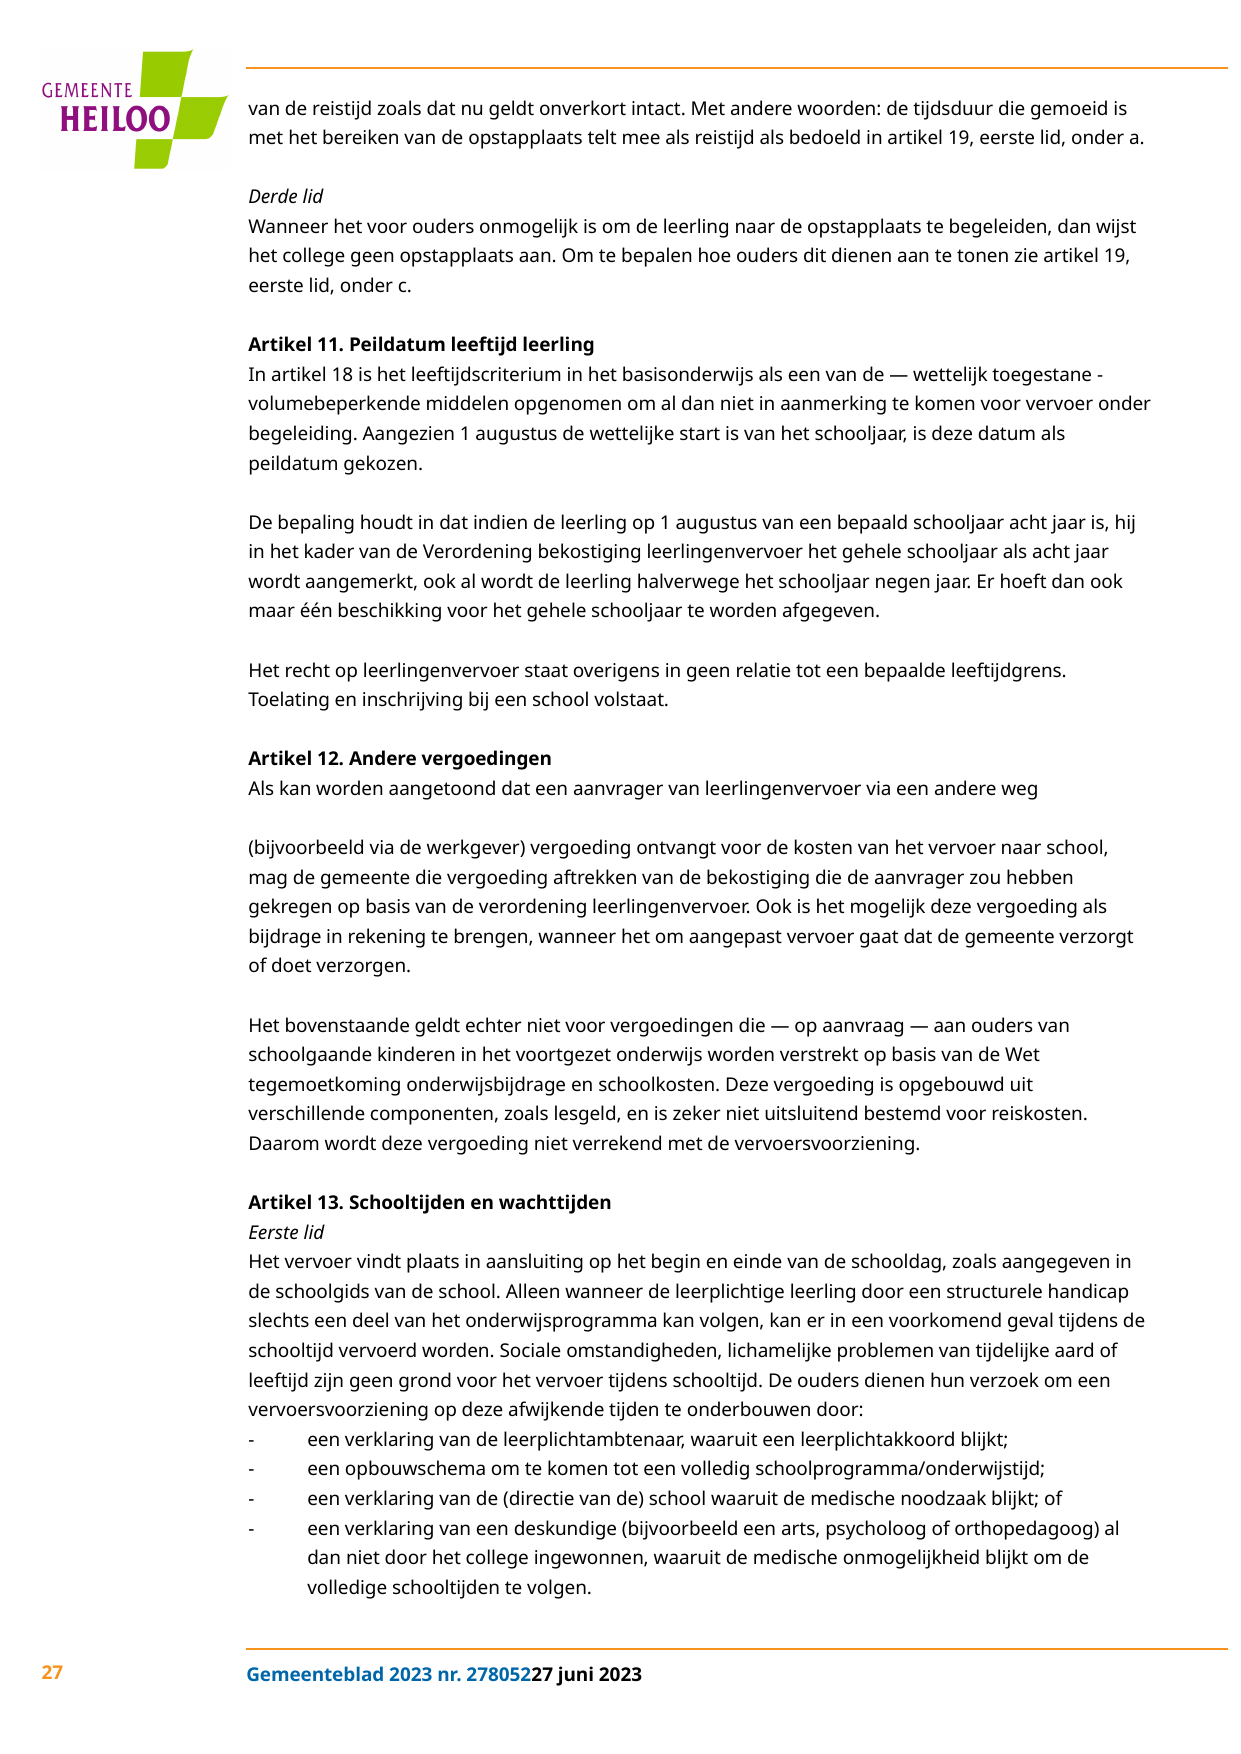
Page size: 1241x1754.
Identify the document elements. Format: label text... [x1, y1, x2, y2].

text (bijvoorbeeld via de werkgever) vergoeding ontvangt voor de kosten van het vervoer naar school, mag de gemeente die vergoeding aftrekken van de bekostiging die de aanvrager zou hebben gekregen op basis van de verordening leerlingenvervoer. Ook is het mogelijk deze vergoeding als bijdrage in rekening te brengen, wanneer het om aangepast vervoer gaat dat de gemeente verzorgt of doet verzorgen. [248, 834, 1152, 978]
text Het recht op leerlingenvervoer staat overigens in geen relatie tot een bepaalde leeftijdgrens. Toelating en inschrijving bij een school volstaat. [248, 657, 1152, 712]
picture [41, 47, 231, 172]
list een verklaring van de (directie van de) school waaruit de medische noodzaak blijkt; of [248, 1485, 1152, 1511]
list een opbouwschema om te komen tot een volledig schoolprogramma/onderwijstijd; [248, 1456, 1152, 1481]
text Het bovenstaande geldt echter niet voor vergoedingen die — op aanvraag — aan ouders van schoolgaande kinderen in het voortgezet onderwijs worden verstrekt op basis van de Wet tegemoetkoming onderwijsbijdrage en schoolkosten. Deze vergoeding is opgebouwd uit verschillende componenten, zoals lesgeld, en is zeker niet uitsluitend bestemd voor reiskosten. Daarom wordt deze vergoeding niet verrekend met de vervoersvoorziening. [248, 1012, 1152, 1156]
text Eerste lid [248, 1219, 1152, 1245]
text De bepaling houdt in dat indien de leerling op 1 augustus van een bepaald schooljaar acht jaar is, hij in het kader van de Verordening bekostiging leerlingenvervoer het gehele schooljaar als acht jaar wordt aangemerkt, ook al wordt de leerling halverwege het schooljaar negen jaar. Er hoeft dan ook maar één beschikking voor het gehele schooljaar te worden afgegeven. [248, 509, 1152, 623]
text Artikel 13. Schooltijden en wachttijden [248, 1189, 1152, 1215]
text Het vervoer vindt plaats in aansluiting op het begin en einde van de schooldag, zoals aangegeven in de schoolgids van de school. Alleen wanneer de leerplichtige leerling door een structurele handicap slechts een deel van het onderwijsprogramma kan volgen, kan er in een voorkomend geval tijdens de schooltijd vervoerd worden. Sociale omstandigheden, lichamelijke problemen van tijdelijke aard of leeftijd zijn geen grond voor het vervoer tijdens schooltijd. De ouders dienen hun verzoek om een vervoersvoorziening op deze afwijkende tijden te onderbouwen door: [248, 1248, 1152, 1422]
list een verklaring van een deskundige (bijvoorbeeld een arts, psycholoog of orthopedagoog) al dan niet door het college ingewonnen, waaruit de medische onmogelijkheid blijkt om de volledige schooltijden te volgen. [248, 1515, 1152, 1600]
text Artikel 12. Andere vergoedingen [248, 746, 1152, 771]
text In artikel 18 is het leeftijdscriterium in het basisonderwijs als een van de — wettelijk toegestane - volumebeperkende middelen opgenomen om al dan niet in aanmerking te komen voor vervoer onder begeleiding. Aangezien 1 augustus de wettelijke start is van het schooljaar, is deze datum als peildatum gekozen. [248, 361, 1152, 476]
text Artikel 11. Peildatum leeftijd leerling [248, 331, 1152, 357]
text Wanneer het voor ouders onmogelijk is om de leerling naar de opstapplaats te begeleiden, dan wijst het college geen opstapplaats aan. Om te bepalen hoe ouders dit dienen aan te tonen zie artikel 19, eerste lid, onder c. [248, 213, 1152, 298]
list een verklaring van de leerplichtambtenaar, waaruit een leerplichtakkoord blijkt; [248, 1426, 1152, 1452]
text Als kan worden aangetoond dat een aanvrager van leerlingenvervoer via een andere weg [248, 775, 1152, 801]
text Derde lid [248, 183, 1152, 209]
text van de reistijd zoals dat nu geldt onverkort intact. Met andere woorden: de tijdsduur die gemoeid is met het bereiken van de opstapplaats telt mee als reistijd als bedoeld in artikel 19, eerste lid, onder a. [248, 95, 1152, 150]
